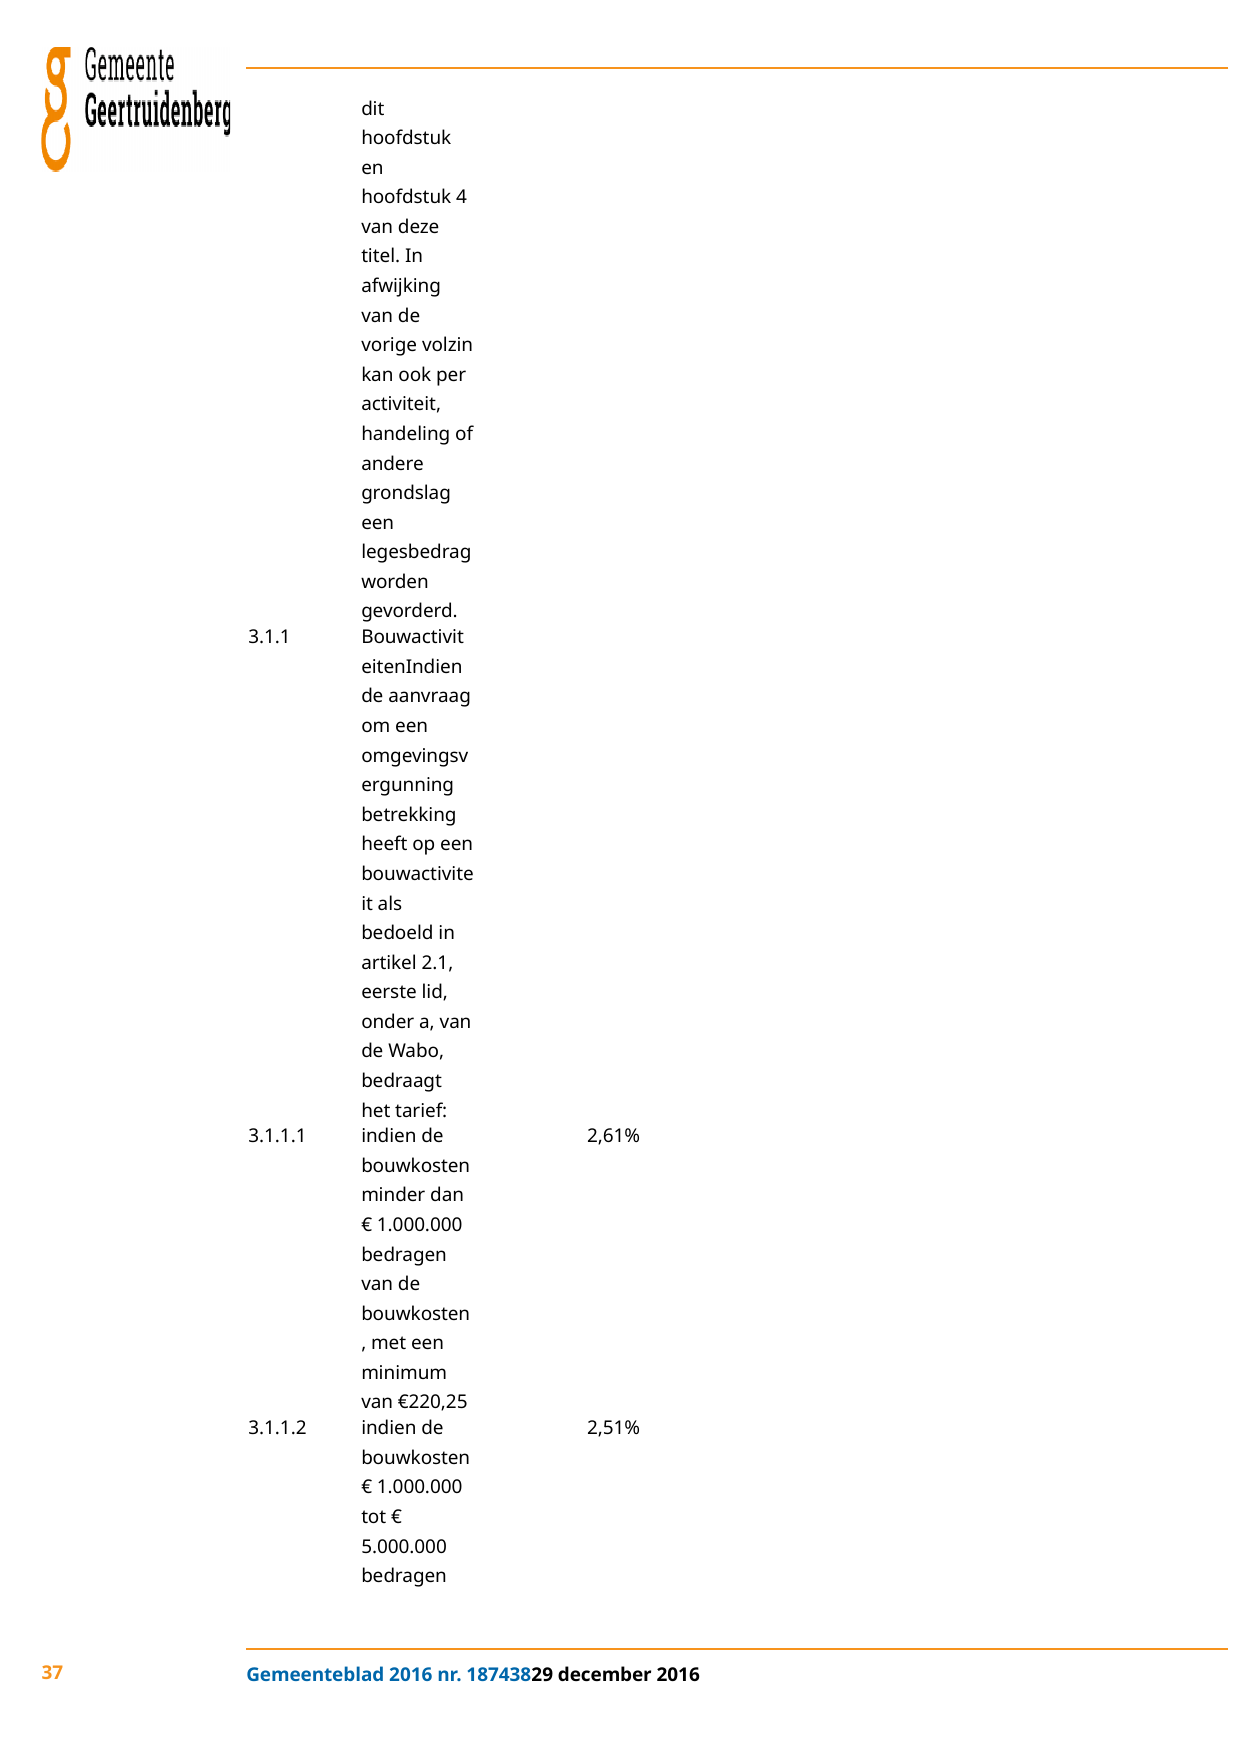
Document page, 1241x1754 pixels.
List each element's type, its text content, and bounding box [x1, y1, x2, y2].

table_cell indien de bouwkosten minder dan € 1.000.000 bedragen van de bouwkosten, met een minimum van €220,25 [361, 1123, 474, 1414]
table_cell 3.1.1.1 [248, 1123, 361, 1414]
table_cell dit hoofdstuk en hoofdstuk 4 van deze titel. In afwijking van de vorige volzin kan ook per activiteit, handeling of andere grondslag een legesbedrag worden gevorderd. [361, 95, 474, 623]
table_cell [474, 1415, 587, 1588]
picture [41, 47, 231, 172]
table_cell [248, 95, 361, 623]
table_cell 3.1.1.2 [248, 1415, 361, 1588]
table_cell [587, 624, 700, 1122]
table_cell [587, 95, 700, 623]
table_cell indien de bouwkosten € 1.000.000 tot € 5.000.000 bedragen [361, 1415, 474, 1588]
table_cell [474, 1123, 587, 1414]
table_cell BouwactiviteitenIndien de aanvraag om een omgevingsvergunning betrekking heeft op een bouwactiviteit als bedoeld in artikel 2.1, eerste lid, onder a, van de Wabo, bedraagt het tarief: [361, 624, 474, 1122]
table_cell [474, 624, 587, 1122]
table_cell 3.1.1 [248, 624, 361, 1122]
table_cell [474, 95, 587, 623]
table_cell 2,61% [587, 1123, 700, 1414]
table_cell 2,51% [587, 1415, 700, 1588]
